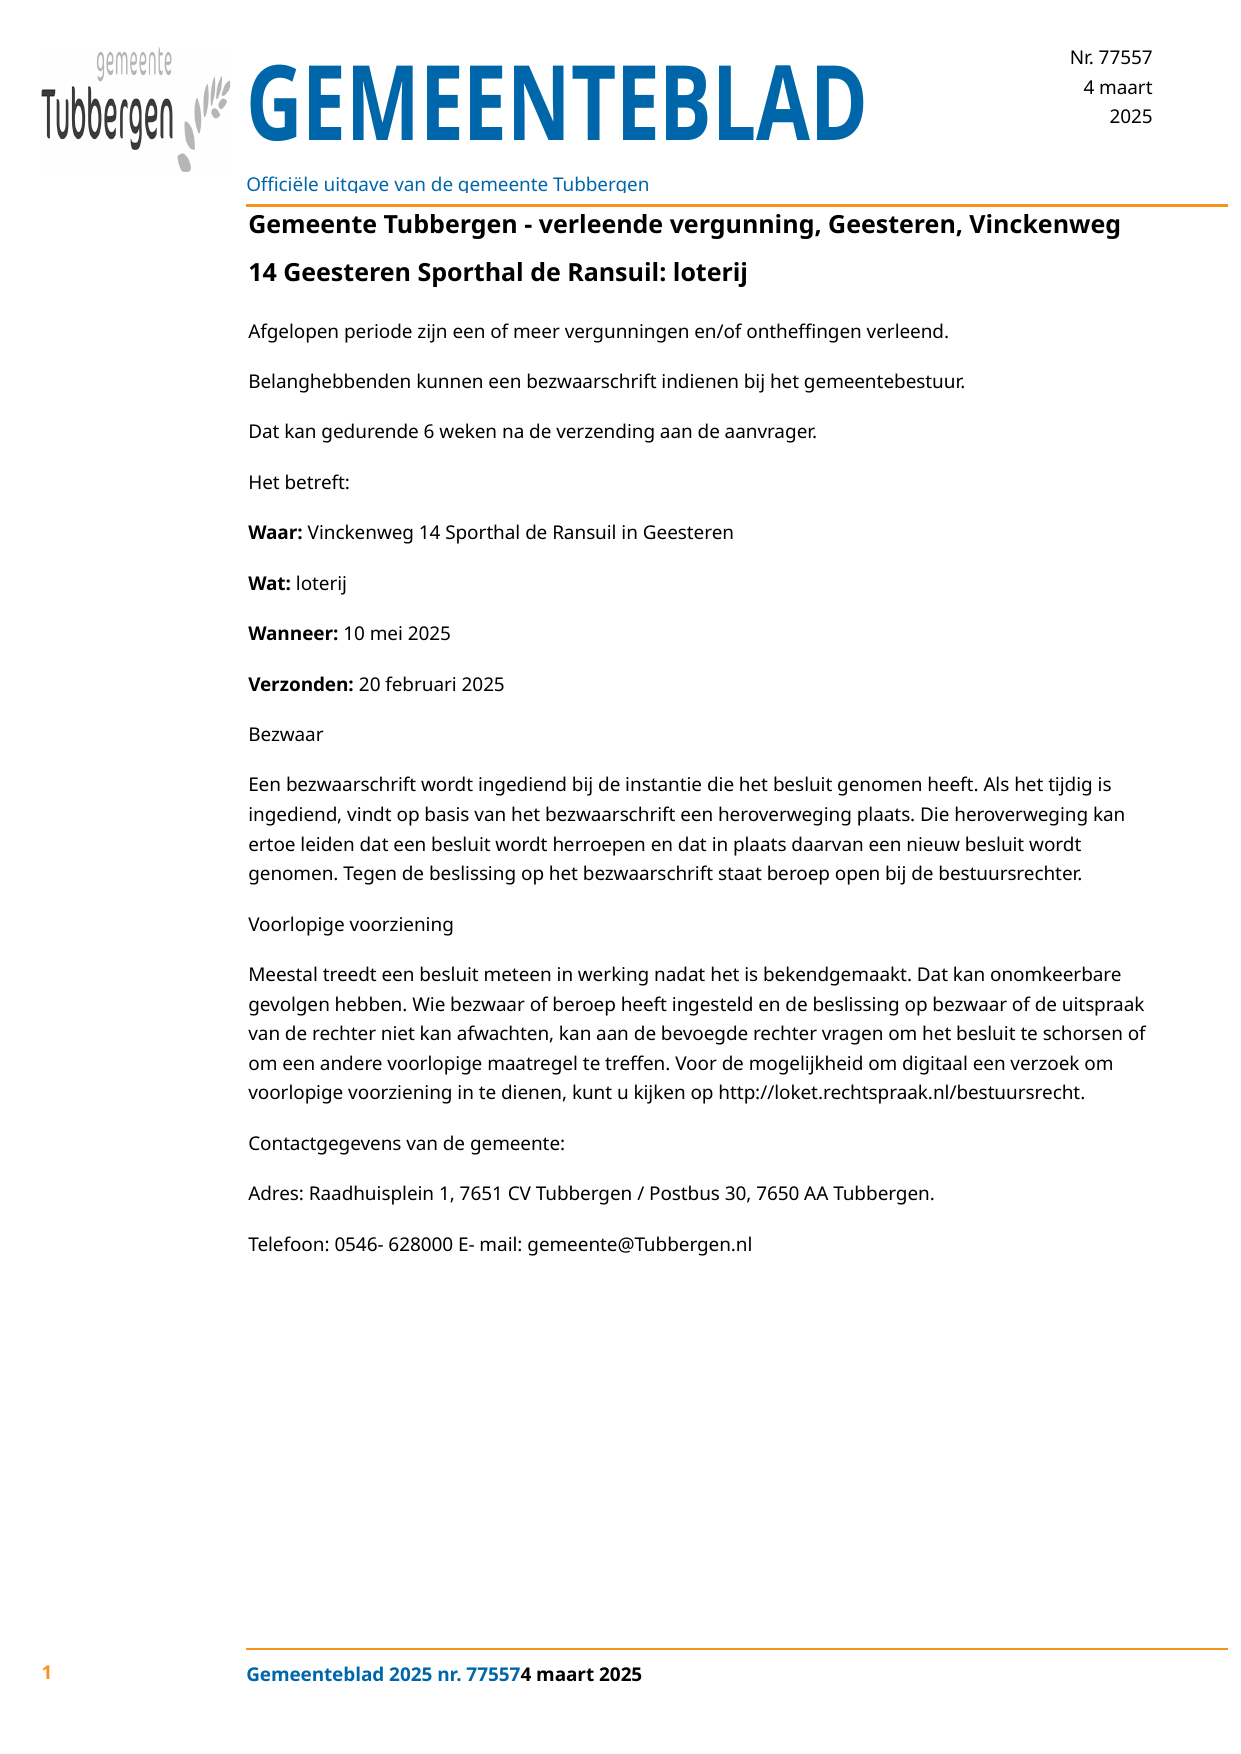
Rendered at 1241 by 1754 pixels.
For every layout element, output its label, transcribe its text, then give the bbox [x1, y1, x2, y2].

text Meestal treedt een besluit meteen in werking nadat het is bekendgemaakt. Dat kan onomkeerbare gevolgen hebben. Wie bezwaar of beroep heeft ingesteld en de beslissing op bezwaar of de uitspraak van de rechter niet kan afwachten, kan aan de bevoegde rechter vragen om het besluit te schorsen of om een andere voorlopige maatregel te treffen. Voor de mogelijkheid om digitaal een verzoek om voorlopige voorziening in te dienen, kunt u kijken op http://loket.rechtspraak.nl/bestuursrecht. [248, 961, 1152, 1105]
text Gemeente Tubbergen - verleende vergunning, Geesteren, Vinckenweg 14 Geesteren Sporthal de Ransuil: loterij [248, 207, 1152, 288]
text Wat: loterij [248, 570, 1152, 596]
text Telefoon: 0546- 628000 E- mail: gemeente@Tubbergen.nl [248, 1231, 1152, 1257]
text Voorlopige voorziening [248, 911, 1152, 937]
text Het betreft: [248, 469, 1152, 495]
text Waar: Vinckenweg 14 Sporthal de Ransuil in Geesteren [248, 519, 1152, 545]
text Dat kan gedurende 6 weken na de verzending aan de aanvrager. [248, 419, 1152, 444]
text Een bezwaarschrift wordt ingediend bij de instantie die het besluit genomen heeft. Als het tijdig is ingediend, vindt op basis van het bezwaarschrift een heroverweging plaats. Die heroverweging kan ertoe leiden dat een besluit wordt herroepen en dat in plaats daarvan een nieuw besluit wordt genomen. Tegen de beslissing op het bezwaarschrift staat beroep open bij de bestuursrechter. [248, 772, 1152, 886]
text Bezwaar [248, 721, 1152, 747]
text Adres: Raadhuisplein 1, 7651 CV Tubbergen / Postbus 30, 7650 AA Tubbergen. [248, 1180, 1152, 1206]
text Belanghebbenden kunnen een bezwaarschrift indienen bij het gemeentebestuur. [248, 368, 1152, 394]
picture [41, 47, 231, 172]
text Verzonden: 20 februari 2025 [248, 671, 1152, 697]
text Contactgegevens van de gemeente: [248, 1130, 1152, 1156]
text Afgelopen periode zijn een of meer vergunningen en/of ontheffingen verleend. [248, 318, 1152, 344]
text Wanneer: 10 mei 2025 [248, 620, 1152, 646]
